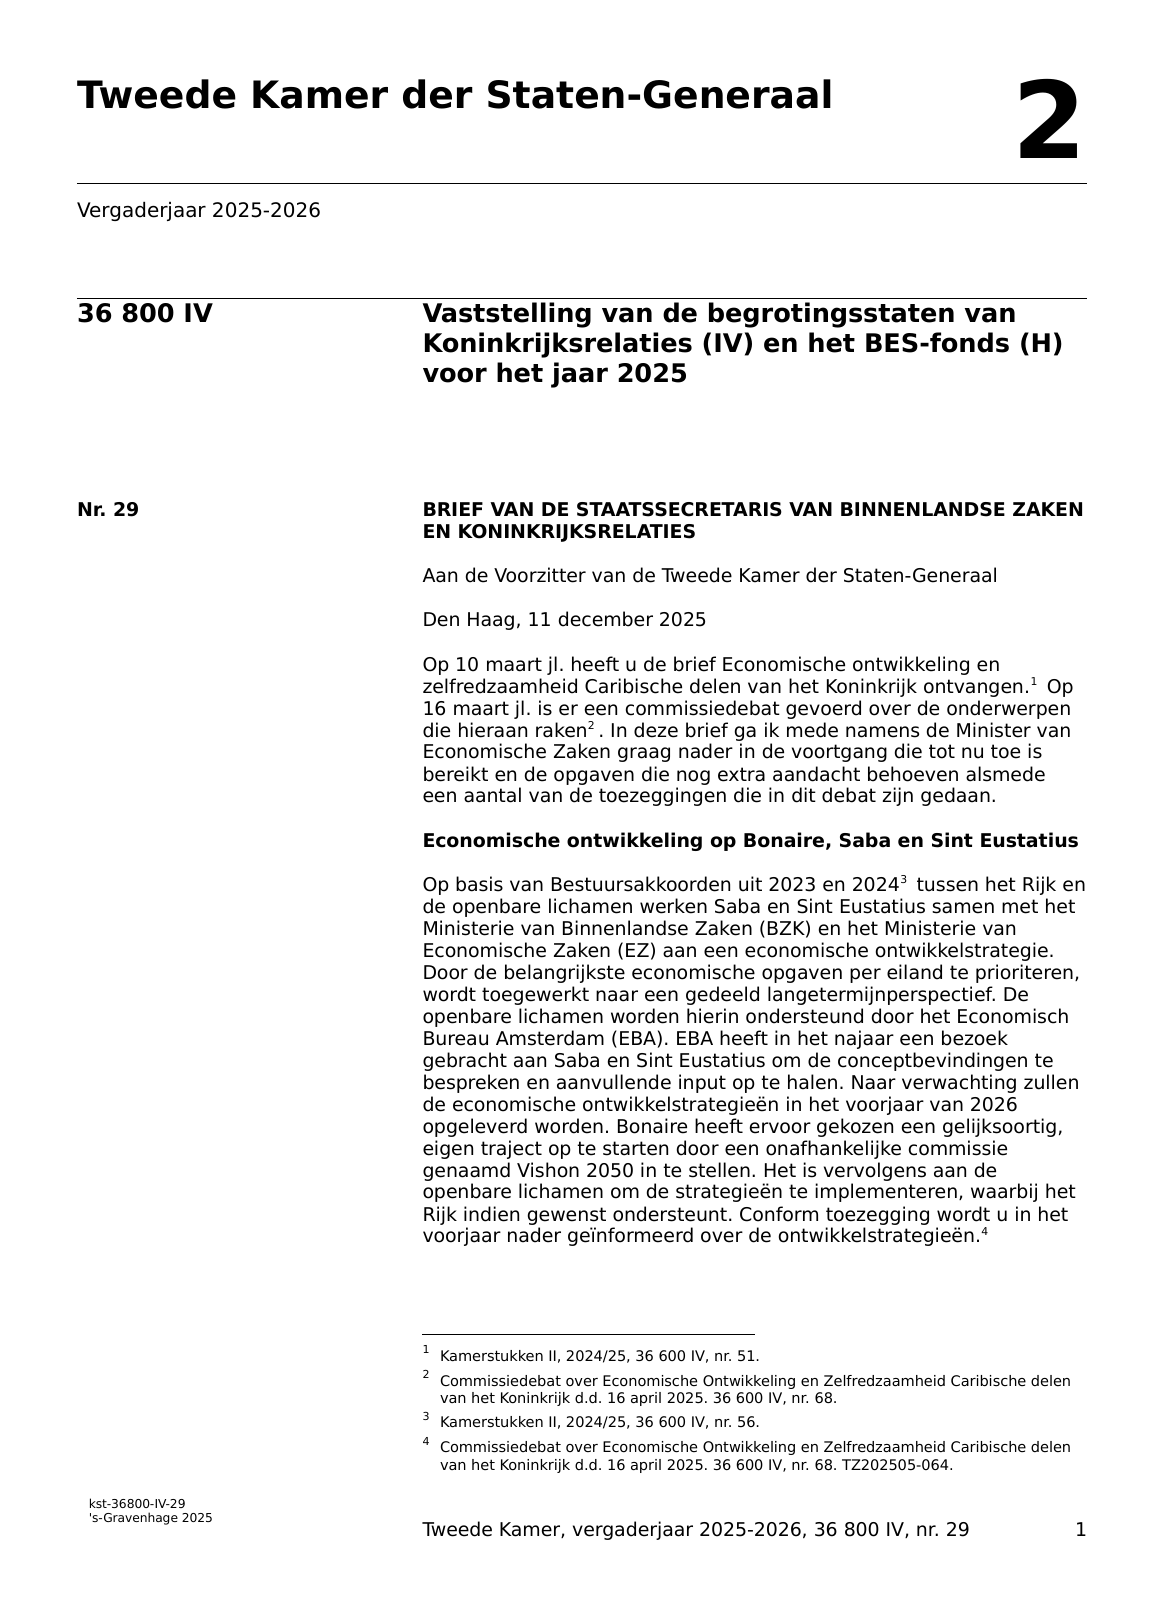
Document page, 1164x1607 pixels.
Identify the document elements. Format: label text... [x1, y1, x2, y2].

text Commissiedebat over Economische Ontwikkeling en Zelfredzaamheid Caribische delen van het Koninkrijk d.d. 16 april 2025. 36 600 IV, nr. 68. TZ202505-064. [422, 1435, 1087, 1474]
subtitle 36 800 IV Vaststelling van de begrotingsstaten van Koninkrijksrelaties (IV) en het BES-fonds (H) voor het jaar 2025 [77, 299, 1087, 388]
table_header 2 [886, 59, 1087, 183]
text Op basis van Bestuursakkoorden uit 2023 en 2024 tussen het Rijk en de openbare lichamen werken Saba en Sint Eustatius samen met het Ministerie van Binnenlandse Zaken (BZK) en het Ministerie van Economische Zaken (EZ) aan een economische ontwikkelstrategie. Door de belangrijkste economische opgaven per eiland te prioriteren, wordt toegewerkt naar een gedeeld langetermijnperspectief. De openbare lichamen worden hierin ondersteund door het Economisch Bureau Amsterdam (EBA). EBA heeft in het najaar een bezoek gebracht aan Saba en Sint Eustatius om de conceptbevindingen te bespreken en aanvullende input op te halen. Naar verwachting zullen de economische ontwikkelstrategieën in het voorjaar van 2026 opgeleverd worden. Bonaire heeft ervoor gekozen een gelijksoortig, eigen traject op te starten door een onafhankelijke commissie genaamd Vishon 2050 in te stellen. Het is vervolgens aan de openbare lichamen om de strategieën te implementeren, waarbij het Rijk indien gewenst ondersteunt. Conform toezegging wordt u in het voorjaar nader geïnformeerd over de ontwikkelstrategieën. [422, 874, 1087, 1247]
text Commissiedebat over Economische Ontwikkeling en Zelfredzaamheid Caribische delen van het Koninkrijk d.d. 16 april 2025. 36 600 IV, nr. 68. [422, 1368, 1087, 1407]
table_header Tweede Kamer der Staten-Generaal [77, 59, 886, 183]
subtitle Economische ontwikkeling op Bonaire, Saba en Sint Eustatius [422, 829, 1087, 852]
table_cell Vergaderjaar 2025-2026 [77, 184, 1087, 298]
text 's-Gravenhage 2025 [88, 1511, 323, 1525]
text Den Haag, 11 december 2025 [422, 609, 1087, 631]
subtitle Nr. 29 BRIEF VAN DE STAATSSECRETARIS VAN BINNENLANDSE ZAKEN EN KONINKRIJKSRELATIES [77, 499, 1087, 543]
text Aan de Voorzitter van de Tweede Kamer der Staten-Generaal [422, 565, 1087, 587]
text Op 10 maart jl. heeft u de brief Economische ontwikkeling en zelfredzaamheid Caribische delen van het Koninkrijk ontvangen. Op 16 maart jl. is er een commissiedebat gevoerd over de onderwerpen die hieraan raken. In deze brief ga ik mede namens de Minister van Economische Zaken graag nader in de voortgang die tot nu toe is bereikt en de opgaven die nog extra aandacht behoeven alsmede een aantal van de toezeggingen die in dit debat zijn gedaan. [422, 653, 1087, 807]
text kst-36800-IV-29 [88, 1497, 323, 1511]
text Kamerstukken II, 2024/25, 36 600 IV, nr. 56. [422, 1410, 1087, 1432]
text Kamerstukken II, 2024/25, 36 600 IV, nr. 51. [422, 1343, 1087, 1366]
